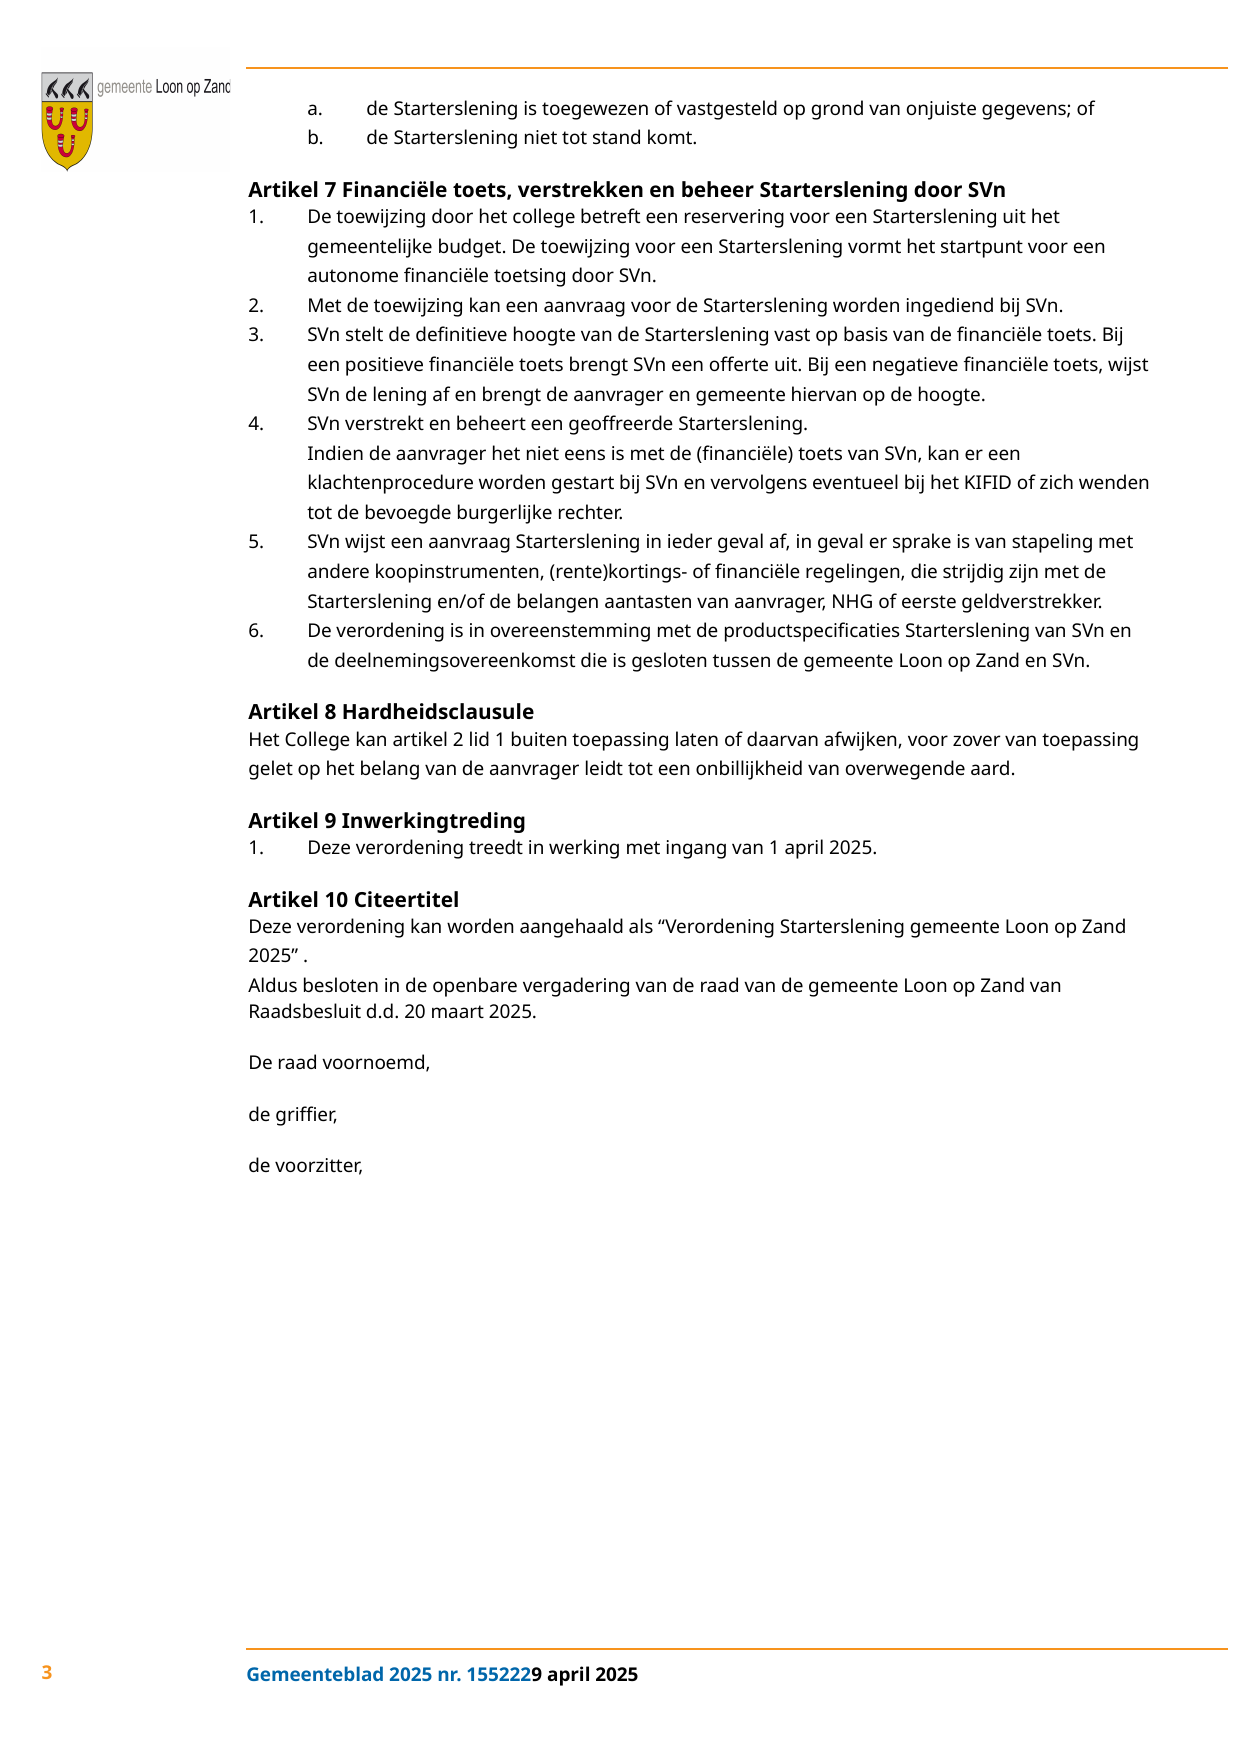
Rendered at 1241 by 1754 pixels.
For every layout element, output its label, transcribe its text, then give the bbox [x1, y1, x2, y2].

list De toewijzing door het college betreft een reservering voor een Starterslening uit het gemeentelijke budget. De toewijzing voor een Starterslening vormt het startpunt voor een autonome financiële toetsing door SVn. [248, 203, 1152, 288]
list Met de toewijzing kan een aanvraag voor de Starterslening worden ingediend bij SVn. [248, 292, 1152, 318]
list SVn wijst een aanvraag Starterslening in ieder geval af, in geval er sprake is van stapeling met andere koopinstrumenten, (rente)kortings- of financiële regelingen, die strijdig zijn met de Starterslening en/of de belangen aantasten van aanvrager, NHG of eerste geldverstrekker. [248, 529, 1152, 613]
text Artikel 10 Citeertitel [248, 885, 1152, 913]
text de voorzitter, [248, 1152, 1152, 1178]
text Aldus besloten in de openbare vergadering van de raad van de gemeente Loon op Zand van Raadsbesluit d.d. 20 maart 2025. [248, 972, 1152, 1024]
text Artikel 9 Inwerkingtreding [248, 806, 1152, 834]
text Deze verordening kan worden aangehaald als “Verordening Starterslening gemeente Loon op Zand 2025” . [248, 913, 1152, 968]
picture [41, 47, 231, 172]
text De raad voornoemd, [248, 1049, 1152, 1075]
list SVn verstrekt en beheert een geoffreerde Starterslening. [248, 410, 1152, 436]
list De verordening is in overeenstemming met de productspecificaties Starterslening van SVn en de deelnemingsovereenkomst die is gesloten tussen de gemeente Loon op Zand en SVn. [248, 617, 1152, 673]
list Deze verordening treedt in werking met ingang van 1 april 2025. [248, 834, 1152, 860]
text Het College kan artikel 2 lid 1 buiten toepassing laten of daarvan afwijken, voor zover van toepassing gelet op het belang van de aanvrager leidt tot een onbillijkheid van overwegende aard. [248, 726, 1152, 781]
text Artikel 7 Financiële toets, verstrekken en beheer Starterslening door SVn [248, 175, 1152, 203]
list de Starterslening niet tot stand komt. [307, 124, 1152, 150]
list de Starterslening is toegewezen of vastgesteld op grond van onjuiste gegevens; of [307, 95, 1152, 121]
text de griffier, [248, 1101, 1152, 1127]
list Indien de aanvrager het niet eens is met de (financiële) toets van SVn, kan er een klachtenprocedure worden gestart bij SVn en vervolgens eventueel bij het KIFID of zich wenden tot de bevoegde burgerlijke rechter. [248, 440, 1152, 525]
text Artikel 8 Hardheidsclausule [248, 697, 1152, 726]
list SVn stelt de definitieve hoogte van de Starterslening vast op basis van de financiële toets. Bij een positieve financiële toets brengt SVn een offerte uit. Bij een negatieve financiële toets, wijst SVn de lening af en brengt de aanvrager en gemeente hiervan op de hoogte. [248, 322, 1152, 406]
